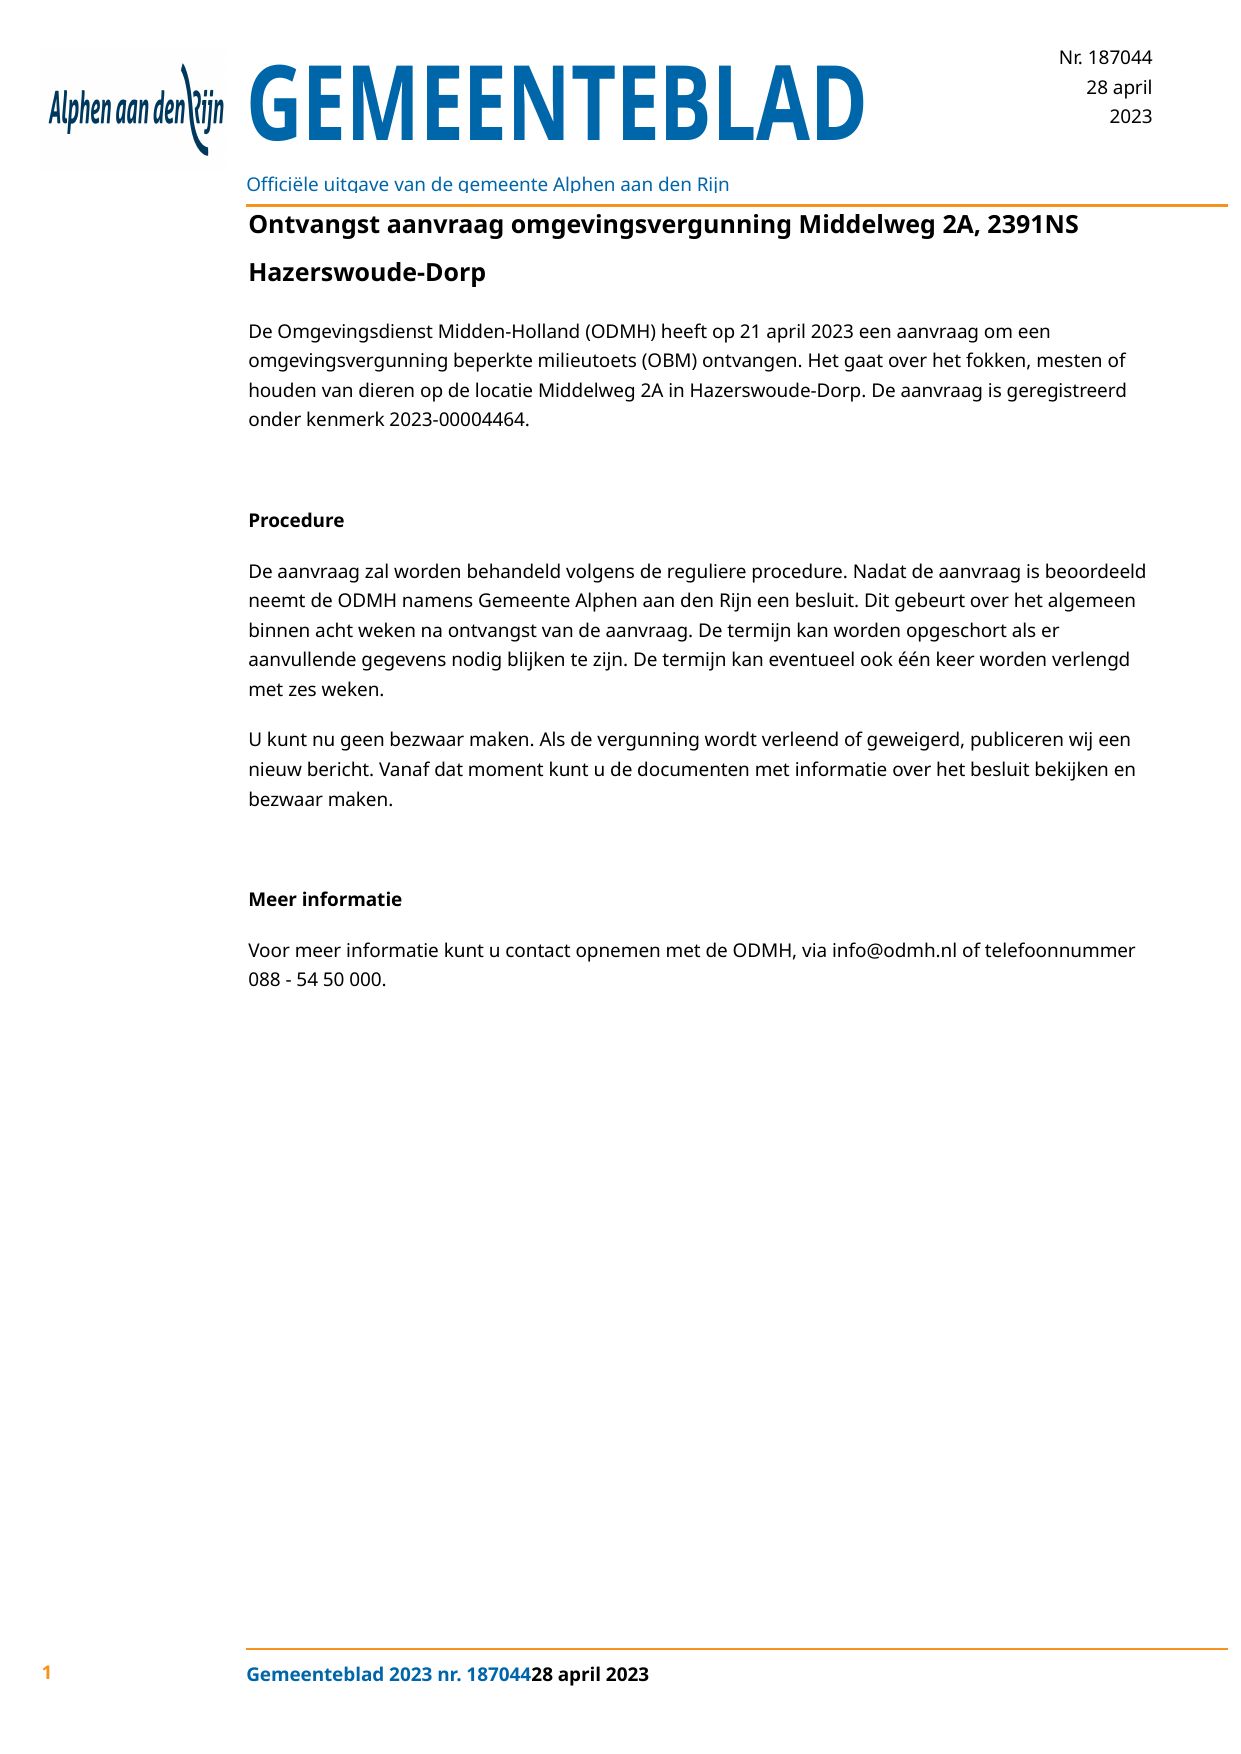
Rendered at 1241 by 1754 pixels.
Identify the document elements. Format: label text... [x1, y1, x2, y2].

text De aanvraag zal worden behandeld volgens de reguliere procedure. Nadat de aanvraag is beoordeeld neemt de ODMH namens Gemeente Alphen aan den Rijn een besluit. Dit gebeurt over het algemeen binnen acht weken na ontvangst van de aanvraag. De termijn kan worden opgeschort als er aanvullende gegevens nodig blijken te zijn. De termijn kan eventueel ook één keer worden verlengd met zes weken. [248, 558, 1152, 702]
text Voor meer informatie kunt u contact opnemen met de ODMH, via info@odmh.nl of telefoonnummer 088 - 54 50 000. [248, 937, 1152, 992]
text Ontvangst aanvraag omgevingsvergunning Middelweg 2A, 2391NS Hazerswoude-Dorp [248, 207, 1152, 288]
picture [41, 47, 231, 172]
text Procedure [248, 507, 1152, 533]
text U kunt nu geen bezwaar maken. Als de vergunning wordt verleend of geweigerd, publiceren wij een nieuw bericht. Vanaf dat moment kunt u de documenten met informatie over het besluit bekijken en bezwaar maken. [248, 727, 1152, 812]
text De Omgevingsdienst Midden-Holland (ODMH) heeft op 21 april 2023 een aanvraag om een omgevingsvergunning beperkte milieutoets (OBM) ontvangen. Het gaat over het fokken, mesten of houden van dieren op de locatie Middelweg 2A in Hazerswoude-Dorp. De aanvraag is geregistreerd onder kenmerk 2023-00004464. [248, 318, 1152, 432]
text Meer informatie [248, 887, 1152, 912]
